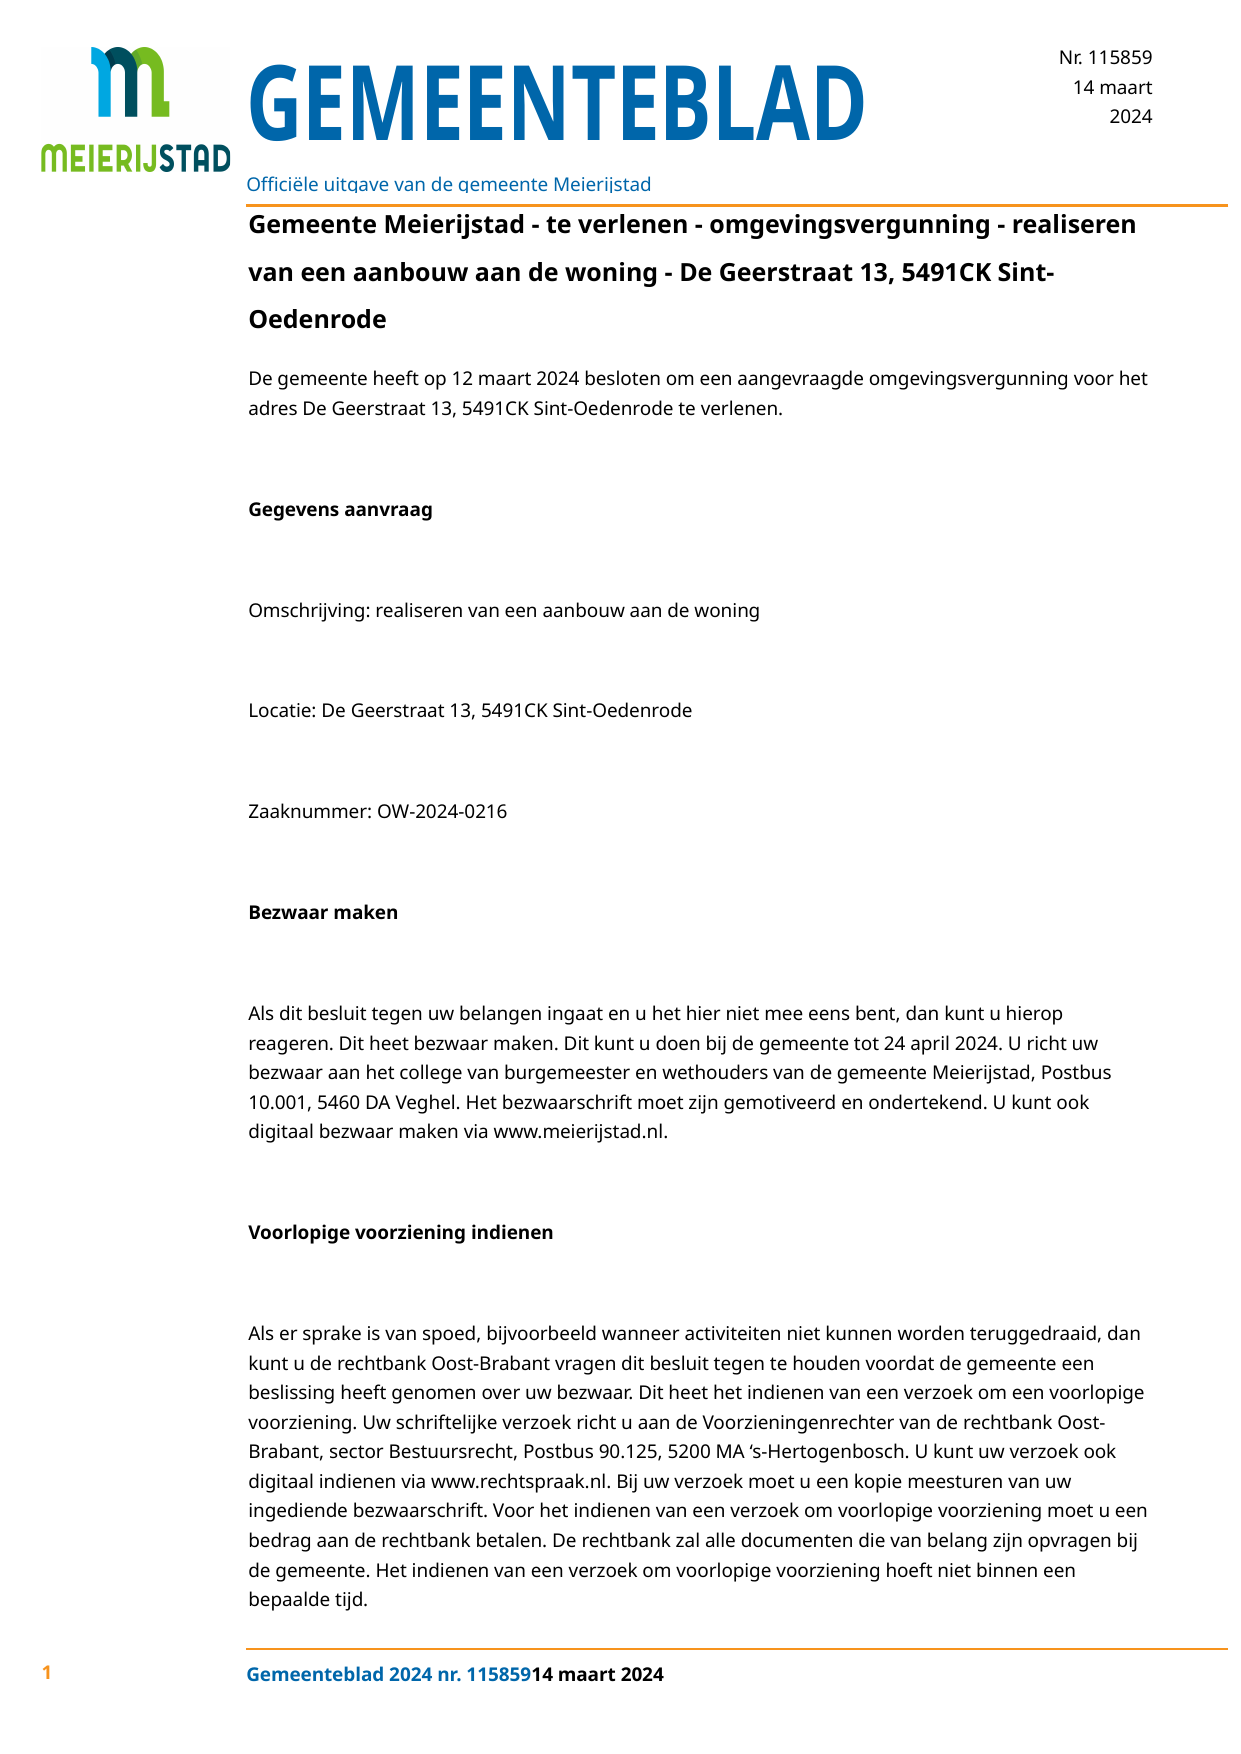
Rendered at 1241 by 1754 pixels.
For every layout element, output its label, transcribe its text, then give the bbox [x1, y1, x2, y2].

text Gegevens aanvraag [248, 496, 1152, 522]
text Locatie: De Geerstraat 13, 5491CK Sint-Oedenrode [248, 698, 1152, 723]
text Voorlopige voorziening indienen [248, 1219, 1152, 1245]
text Als er sprake is van spoed, bijvoorbeeld wanneer activiteiten niet kunnen worden teruggedraaid, dan kunt u de rechtbank Oost-Brabant vragen dit besluit tegen te houden voordat de gemeente een beslissing heeft genomen over uw bezwaar. Dit heet het indienen van een verzoek om een voorlopige voorziening. Uw schriftelijke verzoek richt u aan de Voorzieningenrechter van de rechtbank Oost-Brabant, sector Bestuursrecht, Postbus 90.125, 5200 MA ‘s-Hertogenbosch. U kunt uw verzoek ook digitaal indienen via www.rechtspraak.nl. Bij uw verzoek moet u een kopie meesturen van uw ingediende bezwaarschrift. Voor het indienen van een verzoek om voorlopige voorziening moet u een bedrag aan de rechtbank betalen. De rechtbank zal alle documenten die van belang zijn opvragen bij de gemeente. Het indienen van een verzoek om voorlopige voorziening hoeft niet binnen een bepaalde tijd. [248, 1320, 1152, 1612]
text Als dit besluit tegen uw belangen ingaat en u het hier niet mee eens bent, dan kunt u hierop reageren. Dit heet bezwaar maken. Dit kunt u doen bij de gemeente tot 24 april 2024. U richt uw bezwaar aan het college van burgemeester en wethouders van de gemeente Meierijstad, Postbus 10.001, 5460 DA Veghel. Het bezwaarschrift moet zijn gemotiveerd en ondertekend. U kunt ook digitaal bezwaar maken via www.meierijstad.nl. [248, 1000, 1152, 1144]
text Gemeente Meierijstad - te verlenen - omgevingsvergunning - realiseren van een aanbouw aan de woning - De Geerstraat 13, 5491CK Sint-Oedenrode [248, 207, 1152, 336]
text Omschrijving: realiseren van een aanbouw aan de woning [248, 597, 1152, 622]
picture [41, 47, 231, 172]
text Bezwaar maken [248, 899, 1152, 925]
text De gemeente heeft op 12 maart 2024 besloten om een aangevraagde omgevingsvergunning voor het adres De Geerstraat 13, 5491CK Sint-Oedenrode te verlenen. [248, 366, 1152, 421]
text Zaaknummer: OW-2024-0216 [248, 798, 1152, 824]
